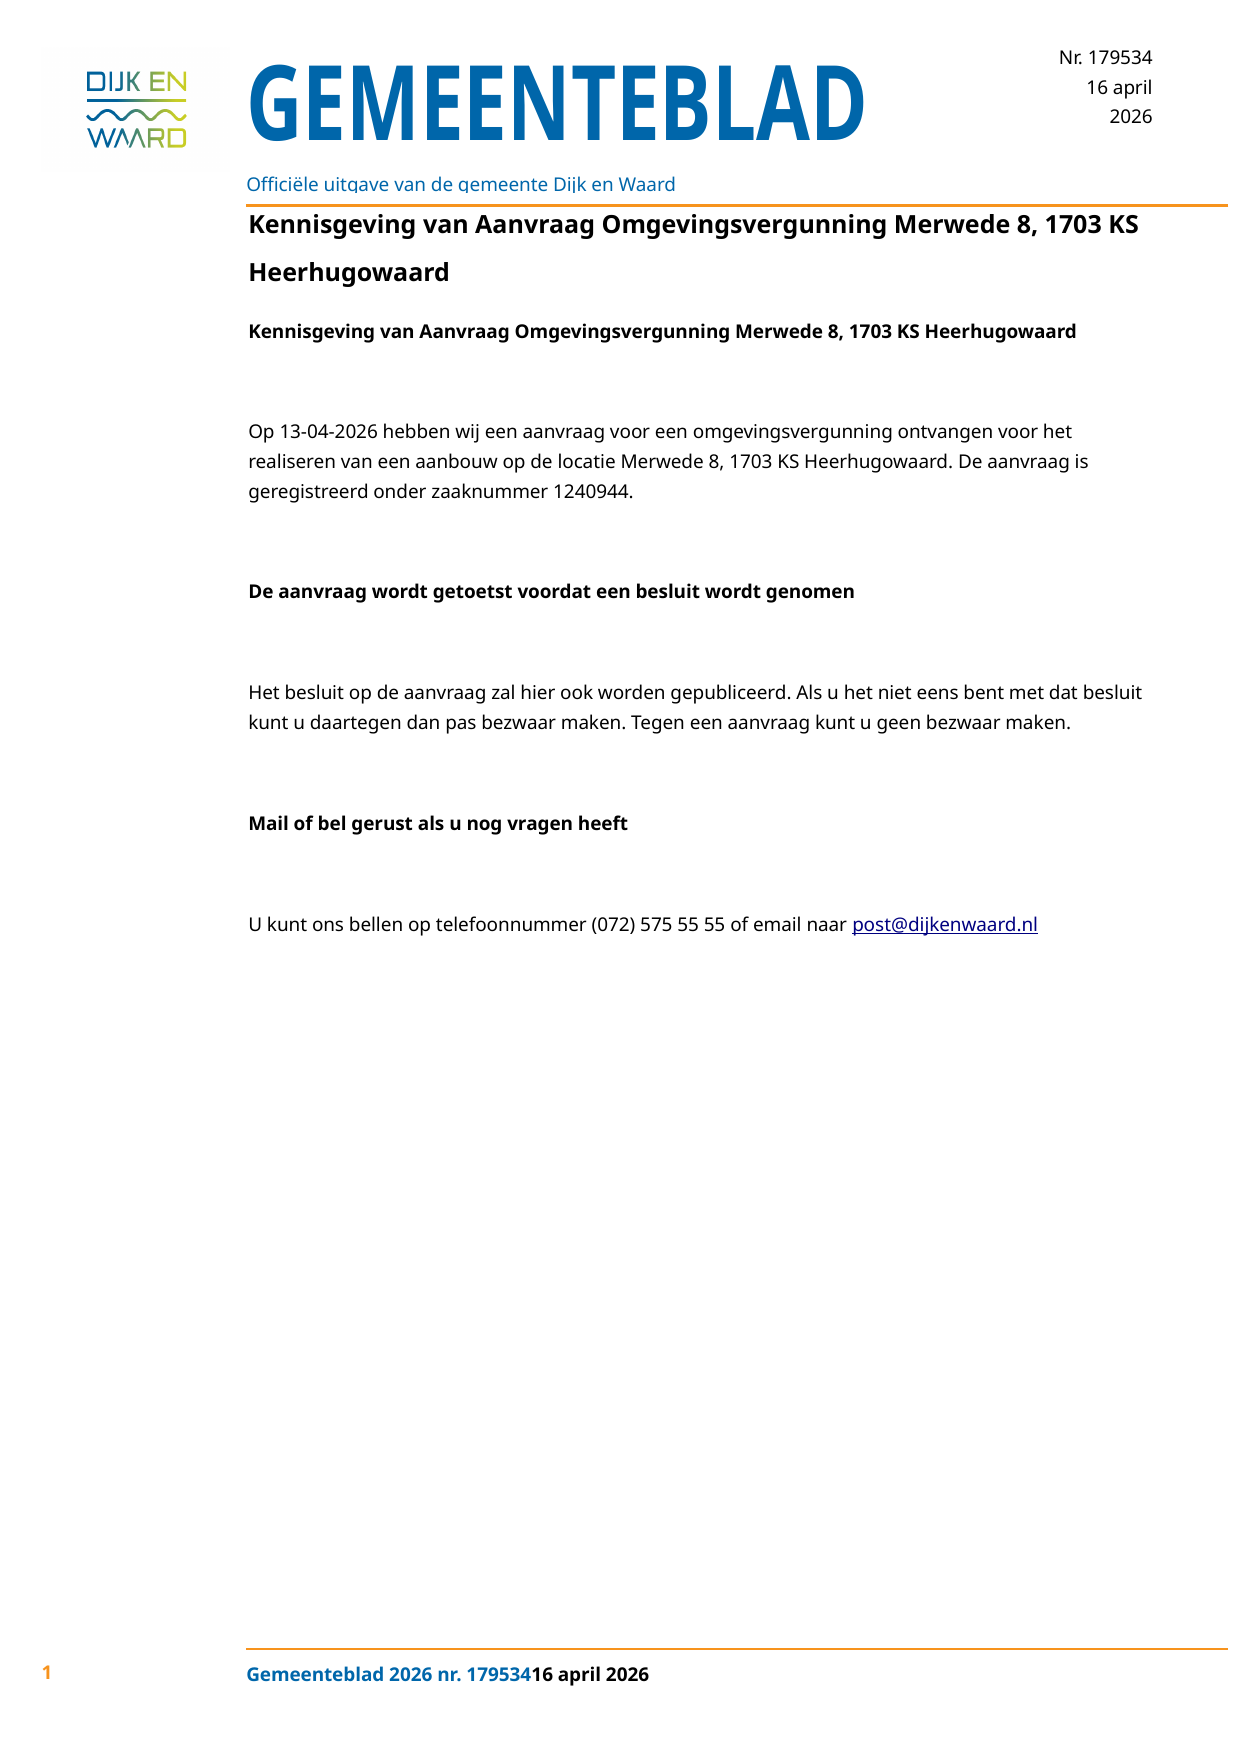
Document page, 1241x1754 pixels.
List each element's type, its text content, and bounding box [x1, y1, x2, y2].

text U kunt ons bellen op telefoonnummer (072) 575 55 55 of email naar post@dijkenwaard.nl [248, 911, 1152, 937]
text Op 13-04-2026 hebben wij een aanvraag voor een omgevingsvergunning ontvangen voor het realiseren van een aanbouw op de locatie Merwede 8, 1703 KS Heerhugowaard. De aanvraag is geregistreerd onder zaaknummer 1240944. [248, 419, 1152, 504]
text De aanvraag wordt getoetst voordat een besluit wordt genomen [248, 579, 1152, 604]
text Kennisgeving van Aanvraag Omgevingsvergunning Merwede 8, 1703 KS Heerhugowaard [248, 318, 1152, 344]
picture [41, 47, 231, 172]
text Het besluit op de aanvraag zal hier ook worden gepubliceerd. Als u het niet eens bent met dat besluit kunt u daartegen dan pas bezwaar maken. Tegen een aanvraag kunt u geen bezwaar maken. [248, 679, 1152, 735]
text Mail of bel gerust als u nog vragen heeft [248, 810, 1152, 836]
text Kennisgeving van Aanvraag Omgevingsvergunning Merwede 8, 1703 KS Heerhugowaard [248, 207, 1152, 288]
